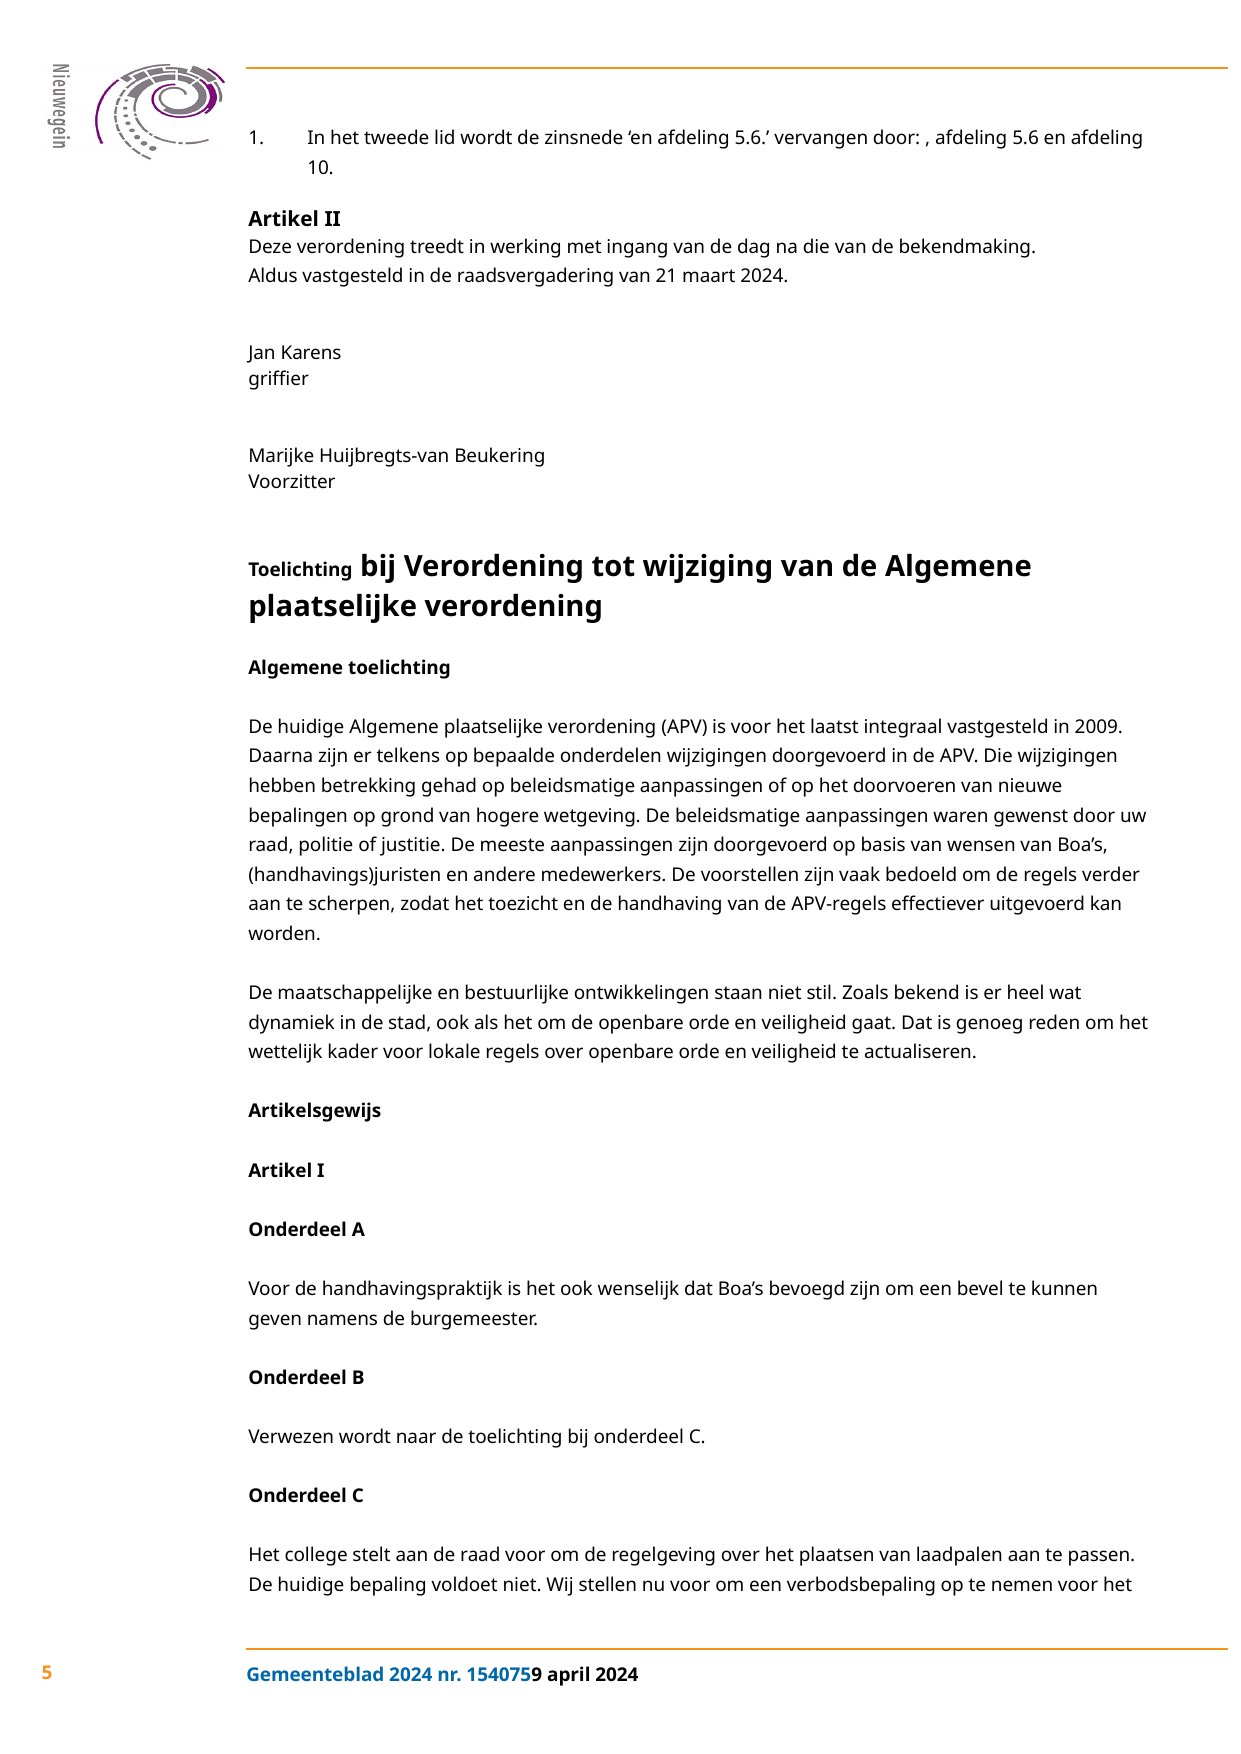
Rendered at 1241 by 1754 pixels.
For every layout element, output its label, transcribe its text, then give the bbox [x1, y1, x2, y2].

text De huidige Algemene plaatselijke verordening (APV) is voor het laatst integraal vastgesteld in 2009. Daarna zijn er telkens op bepaalde onderdelen wijzigingen doorgevoerd in de APV. Die wijzigingen hebben betrekking gehad op beleidsmatige aanpassingen of op het doorvoeren van nieuwe bepalingen op grond van hogere wetgeving. De beleidsmatige aanpassingen waren gewenst door uw raad, politie of justitie. De meeste aanpassingen zijn doorgevoerd op basis van wensen van Boa’s, (handhavings)juristen en andere medewerkers. De voorstellen zijn vaak bedoeld om de regels verder aan te scherpen, zodat het toezicht en de handhaving van de APV-regels effectiever uitgevoerd kan worden. [248, 713, 1152, 946]
text Deze verordening treedt in werking met ingang van de dag na die van de bekendmaking. [248, 233, 1152, 258]
text Artikel II [248, 204, 1152, 233]
list In het tweede lid wordt de zinsnede ‘en afdeling 5.6.’ vervangen door: , afdeling 5.6 en afdeling 10. [248, 124, 1152, 180]
text Algemene toelichting [248, 654, 1152, 680]
text Artikelsgewijs [248, 1098, 1152, 1123]
text Voor de handhavingspraktijk is het ook wenselijk dat Boa’s bevoegd zijn om een bevel te kunnen geven namens de burgemeester. [248, 1275, 1152, 1331]
text Verwezen wordt naar de toelichting bij onderdeel C. [248, 1423, 1152, 1449]
text Onderdeel C [248, 1482, 1152, 1508]
text Artikel I [248, 1157, 1152, 1183]
text De maatschappelijke en bestuurlijke ontwikkelingen staan niet stil. Zoals bekend is er heel wat dynamiek in de stad, ook als het om de openbare orde en veiligheid gaat. Dat is genoeg reden om het wettelijk kader voor lokale regels over openbare orde en veiligheid te actualiseren. [248, 979, 1152, 1064]
text griffier [248, 365, 1152, 391]
text Aldus vastgesteld in de raadsvergadering van 21 maart 2024. [248, 262, 1152, 288]
text Toelichting bij Verordening tot wijziging van de Algemene plaatselijke verordening [248, 545, 1152, 625]
text Onderdeel B [248, 1364, 1152, 1390]
text Marijke Huijbregts-van Beukering [248, 442, 1152, 468]
text Voorzitter [248, 468, 1152, 494]
text Het college stelt aan de raad voor om de regelgeving over het plaatsen van laadpalen aan te passen. De huidige bepaling voldoet niet. Wij stellen nu voor om een verbodsbepaling op te nemen voor het [248, 1541, 1152, 1597]
picture [41, 47, 231, 172]
text Jan Karens [248, 339, 1152, 365]
text Onderdeel A [248, 1216, 1152, 1242]
